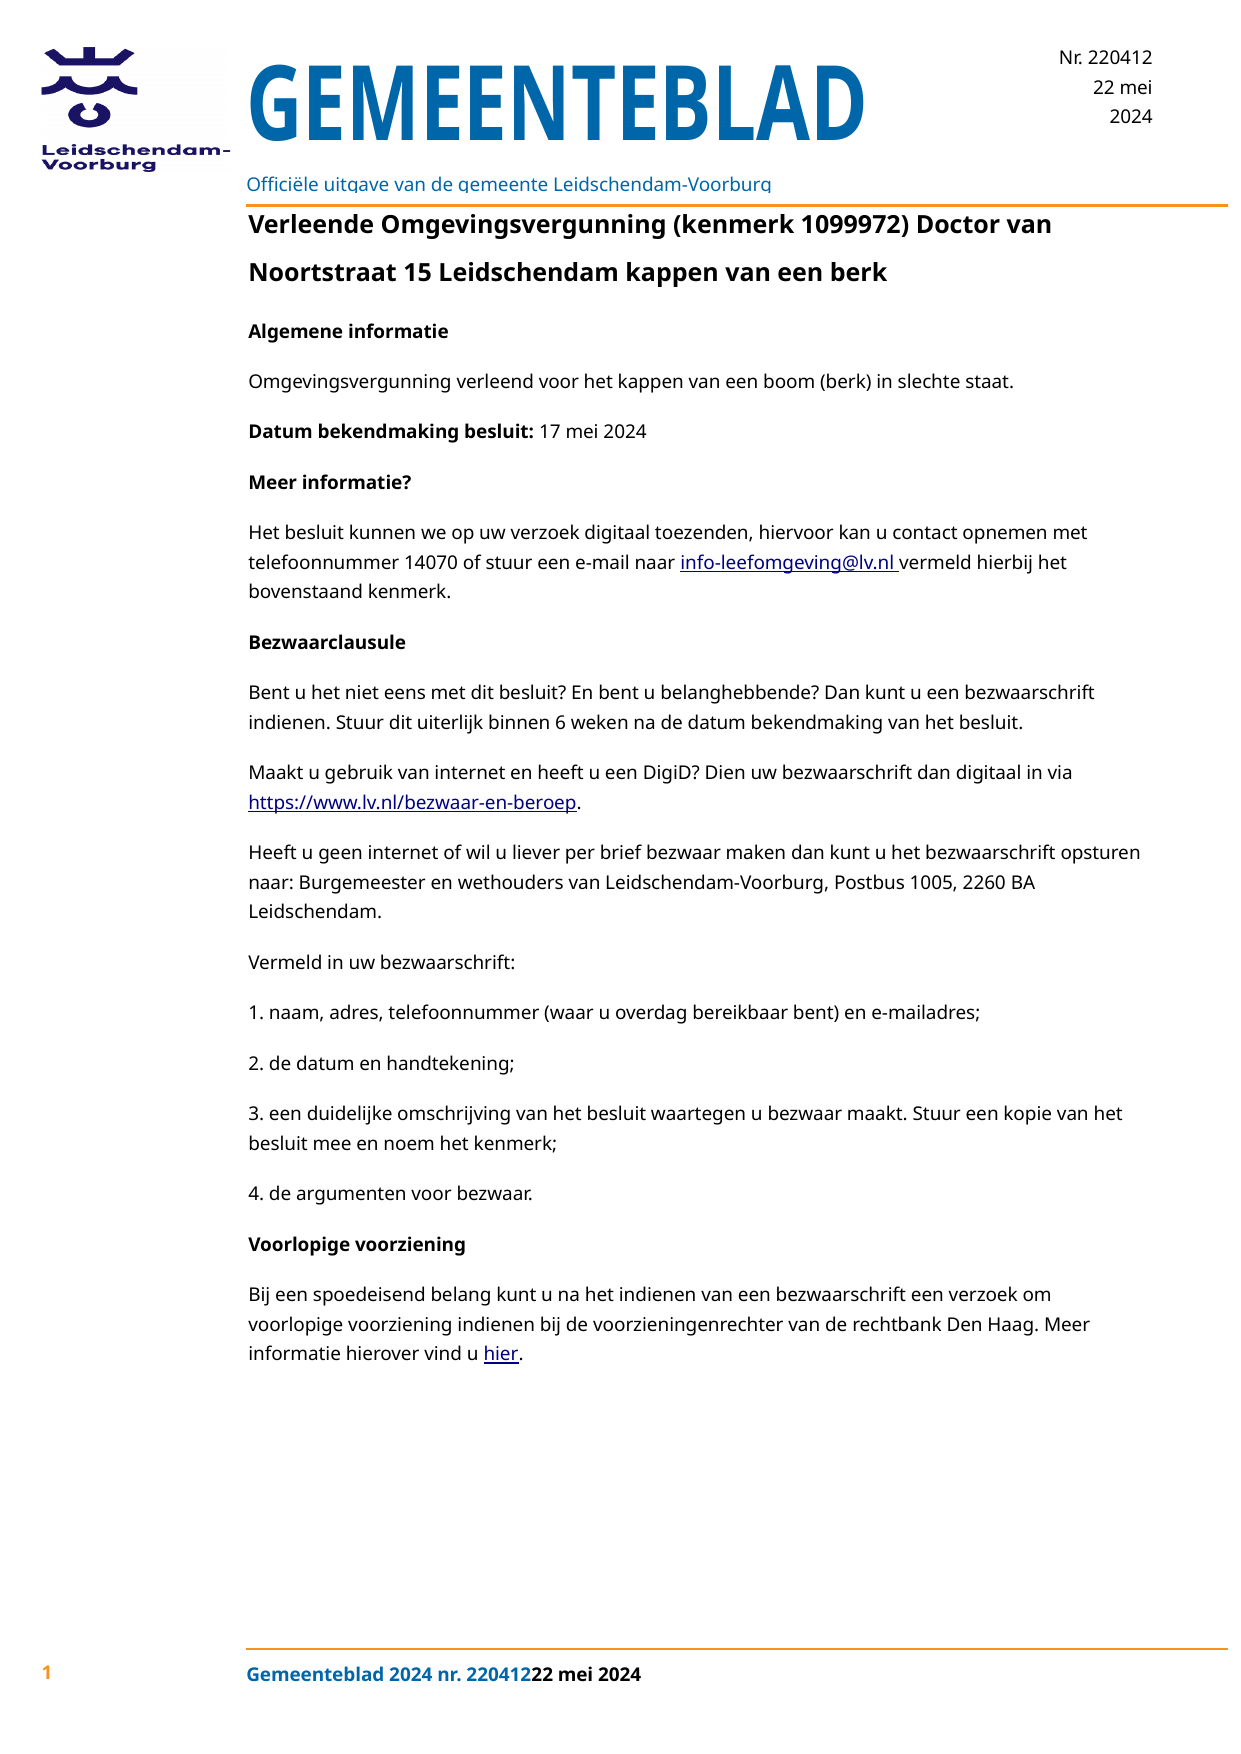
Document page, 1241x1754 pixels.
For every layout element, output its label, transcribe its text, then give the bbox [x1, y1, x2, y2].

text Datum bekendmaking besluit: 17 mei 2024 [248, 419, 1152, 444]
text Verleende Omgevingsvergunning (kenmerk 1099972) Doctor van Noortstraat 15 Leidschendam kappen van een berk [248, 207, 1152, 288]
text Het besluit kunnen we op uw verzoek digitaal toezenden, hiervoor kan u contact opnemen met telefoonnummer 14070 of stuur een e-mail naar info-leefomgeving@lv.nl vermeld hierbij het bovenstaand kenmerk. [248, 519, 1152, 604]
text Bent u het niet eens met dit besluit? En bent u belanghebbende? Dan kunt u een bezwaarschrift indienen. Stuur dit uiterlijk binnen 6 weken na de datum bekendmaking van het besluit. [248, 679, 1152, 735]
text Omgevingsvergunning verleend voor het kappen van een boom (berk) in slechte staat. [248, 368, 1152, 394]
text Meer informatie? [248, 469, 1152, 495]
text Bezwaarclausule [248, 629, 1152, 655]
text Maakt u gebruik van internet en heeft u een DigiD? Dien uw bezwaarschrift dan digitaal in via https://www.lv.nl/bezwaar-en-beroep. [248, 759, 1152, 815]
text 3. een duidelijke omschrijving van het besluit waartegen u bezwaar maakt. Stuur een kopie van het besluit mee en noem het kenmerk; [248, 1100, 1152, 1156]
text Bij een spoedeisend belang kunt u na het indienen van een bezwaarschrift een verzoek om voorlopige voorziening indienen bij de voorzieningenrechter van de rechtbank Den Haag. Meer informatie hierover vind u hier. [248, 1281, 1152, 1366]
picture [41, 47, 231, 172]
text Voorlopige voorziening [248, 1231, 1152, 1257]
text Algemene informatie [248, 318, 1152, 344]
text Heeft u geen internet of wil u liever per brief bezwaar maken dan kunt u het bezwaarschrift opsturen naar: Burgemeester en wethouders van Leidschendam-Voorburg, Postbus 1005, 2260 BA Leidschendam. [248, 839, 1152, 924]
text 2. de datum en handtekening; [248, 1050, 1152, 1076]
text 1. naam, adres, telefoonnummer (waar u overdag bereikbaar bent) en e-mailadres; [248, 999, 1152, 1025]
text Vermeld in uw bezwaarschrift: [248, 949, 1152, 975]
text 4. de argumenten voor bezwaar. [248, 1180, 1152, 1206]
